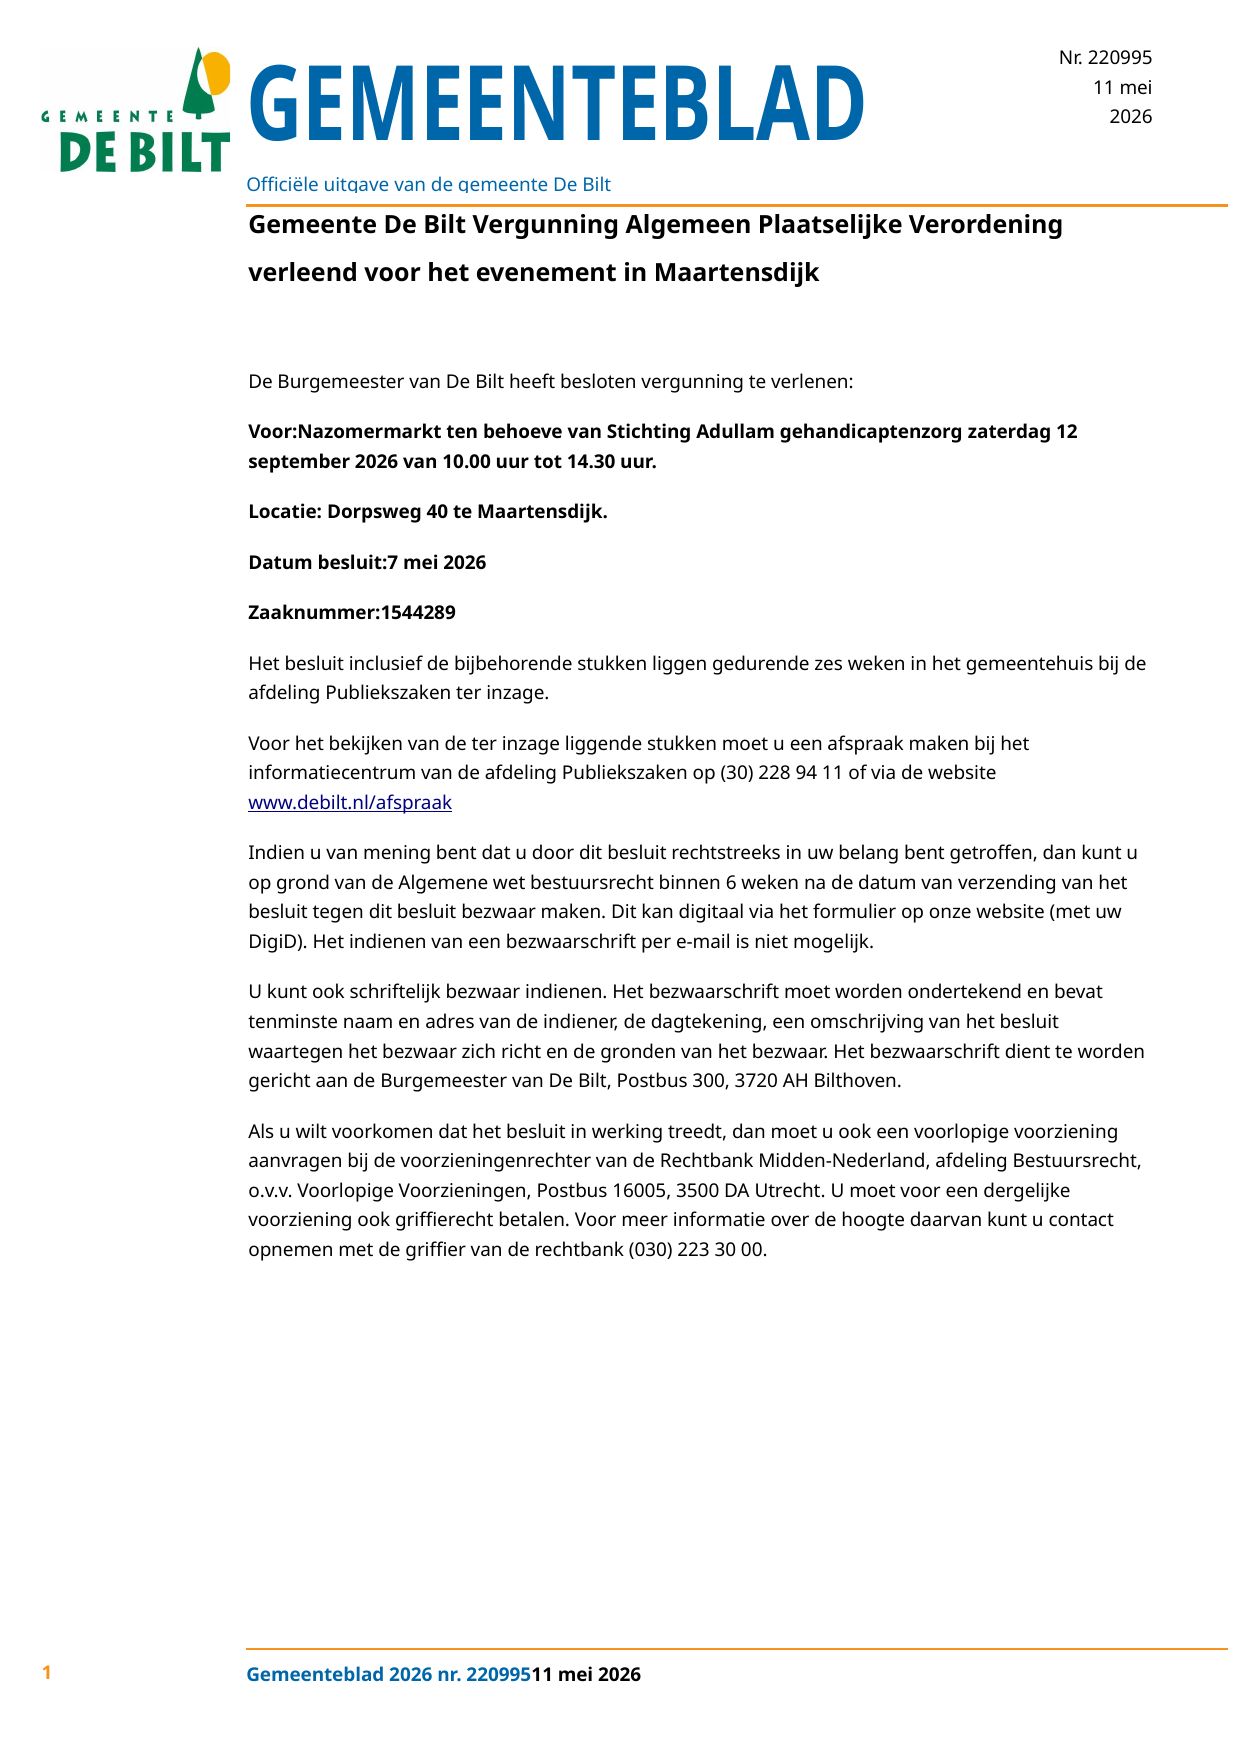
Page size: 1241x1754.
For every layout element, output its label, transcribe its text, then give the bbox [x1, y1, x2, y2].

text Voor:Nazomermarkt ten behoeve van Stichting Adullam gehandicaptenzorg zaterdag 12 september 2026 van 10.00 uur tot 14.30 uur. [248, 419, 1152, 474]
text U kunt ook schriftelijk bezwaar indienen. Het bezwaarschrift moet worden ondertekend en bevat tenminste naam en adres van de indiener, de dagtekening, een omschrijving van het besluit waartegen het bezwaar zich richt en de gronden van het bezwaar. Het bezwaarschrift dient te worden gericht aan de Burgemeester van De Bilt, Postbus 300, 3720 AH Bilthoven. [248, 979, 1152, 1093]
text Indien u van mening bent dat u door dit besluit rechtstreeks in uw belang bent getroffen, dan kunt u op grond van de Algemene wet bestuursrecht binnen 6 weken na de datum van verzending van het besluit tegen dit besluit bezwaar maken. Dit kan digitaal via het formulier op onze website (met uw DigiD). Het indienen van een bezwaarschrift per e-mail is niet mogelijk. [248, 839, 1152, 954]
text Locatie: Dorpsweg 40 te Maartensdijk. [248, 499, 1152, 524]
text Als u wilt voorkomen dat het besluit in werking treedt, dan moet u ook een voorlopige voorziening aanvragen bij de voorzieningenrechter van de Rechtbank Midden-Nederland, afdeling Bestuursrecht, o.v.v. Voorlopige Voorzieningen, Postbus 16005, 3500 DA Utrecht. U moet voor een dergelijke voorziening ook griffierecht betalen. Voor meer informatie over de hoogte daarvan kunt u contact opnemen met de griffier van de rechtbank (030) 223 30 00. [248, 1118, 1152, 1262]
text Voor het bekijken van de ter inzage liggende stukken moet u een afspraak maken bij het informatiecentrum van de afdeling Publiekszaken op (30) 228 94 11 of via de website www.debilt.nl/afspraak [248, 730, 1152, 815]
text Het besluit inclusief de bijbehorende stukken liggen gedurende zes weken in het gemeentehuis bij de afdeling Publiekszaken ter inzage. [248, 650, 1152, 705]
text Gemeente De Bilt Vergunning Algemeen Plaatselijke Verordening verleend voor het evenement in Maartensdijk [248, 207, 1152, 288]
text Zaaknummer:1544289 [248, 599, 1152, 625]
picture [41, 47, 231, 172]
text Datum besluit:7 mei 2026 [248, 549, 1152, 575]
text De Burgemeester van De Bilt heeft besloten vergunning te verlenen: [248, 368, 1152, 394]
